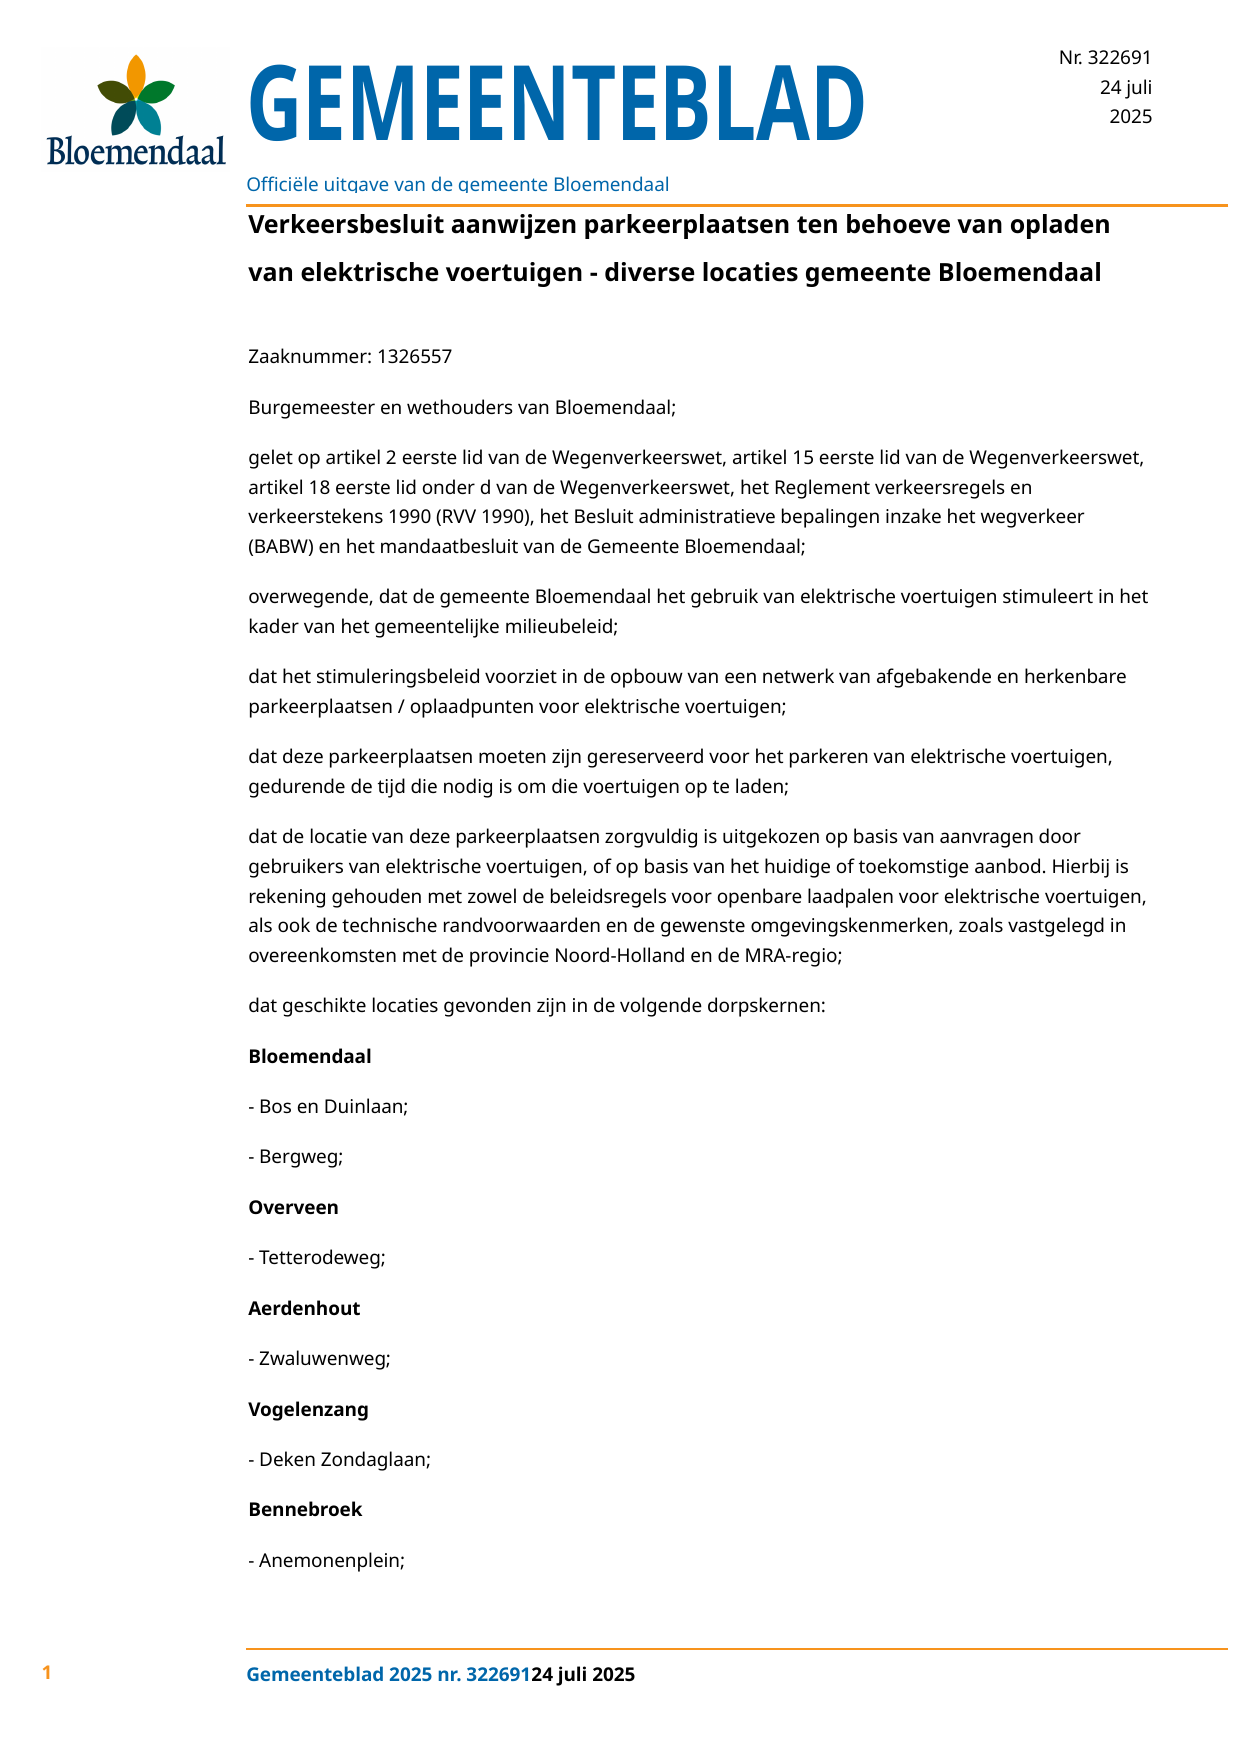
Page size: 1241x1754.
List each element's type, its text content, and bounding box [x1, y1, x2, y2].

text Zaaknummer: 1326557 [248, 344, 1152, 369]
text - Bos en Duinlaan; [248, 1093, 1152, 1119]
text gelet op artikel 2 eerste lid van de Wegenverkeerswet, artikel 15 eerste lid van de Wegenverkeerswet, artikel 18 eerste lid onder d van de Wegenverkeerswet, het Reglement verkeersregels en verkeerstekens 1990 (RVV 1990), het Besluit administratieve bepalingen inzake het wegverkeer (BABW) en het mandaatbesluit van de Gemeente Bloemendaal; [248, 444, 1152, 559]
text dat de locatie van deze parkeerplaatsen zorgvuldig is uitgekozen op basis van aanvragen door gebruikers van elektrische voertuigen, of op basis van het huidige of toekomstige aanbod. Hierbij is rekening gehouden met zowel de beleidsregels voor openbare laadpalen voor elektrische voertuigen, als ook de technische randvoorwaarden en de gewenste omgevingskenmerken, zoals vastgelegd in overeenkomsten met de provincie Noord-Holland en de MRA-regio; [248, 824, 1152, 968]
text - Zwaluwenweg; [248, 1345, 1152, 1371]
text dat geschikte locaties gevonden zijn in de volgende dorpskernen: [248, 992, 1152, 1018]
text - Deken Zondaglaan; [248, 1446, 1152, 1472]
text - Anemonenplein; [248, 1547, 1152, 1573]
picture [41, 47, 231, 172]
text Overveen [248, 1194, 1152, 1220]
text dat het stimuleringsbeleid voorziet in de opbouw van een netwerk van afgebakende en herkenbare parkeerplaatsen / oplaadpunten voor elektrische voertuigen; [248, 664, 1152, 719]
text Bloemendaal [248, 1043, 1152, 1068]
text Burgemeester en wethouders van Bloemendaal; [248, 394, 1152, 420]
text Bennebroek [248, 1497, 1152, 1522]
text Verkeersbesluit aanwijzen parkeerplaatsen ten behoeve van opladen van elektrische voertuigen - diverse locaties gemeente Bloemendaal [248, 207, 1152, 288]
text overwegende, dat de gemeente Bloemendaal het gebruik van elektrische voertuigen stimuleert in het kader van het gemeentelijke milieubeleid; [248, 584, 1152, 639]
text - Tetterodeweg; [248, 1244, 1152, 1270]
text Vogelenzang [248, 1396, 1152, 1421]
text dat deze parkeerplaatsen moeten zijn gereserveerd voor het parkeren van elektrische voertuigen, gedurende de tijd die nodig is om die voertuigen op te laden; [248, 744, 1152, 799]
text - Bergweg; [248, 1144, 1152, 1169]
text Aerdenhout [248, 1295, 1152, 1321]
